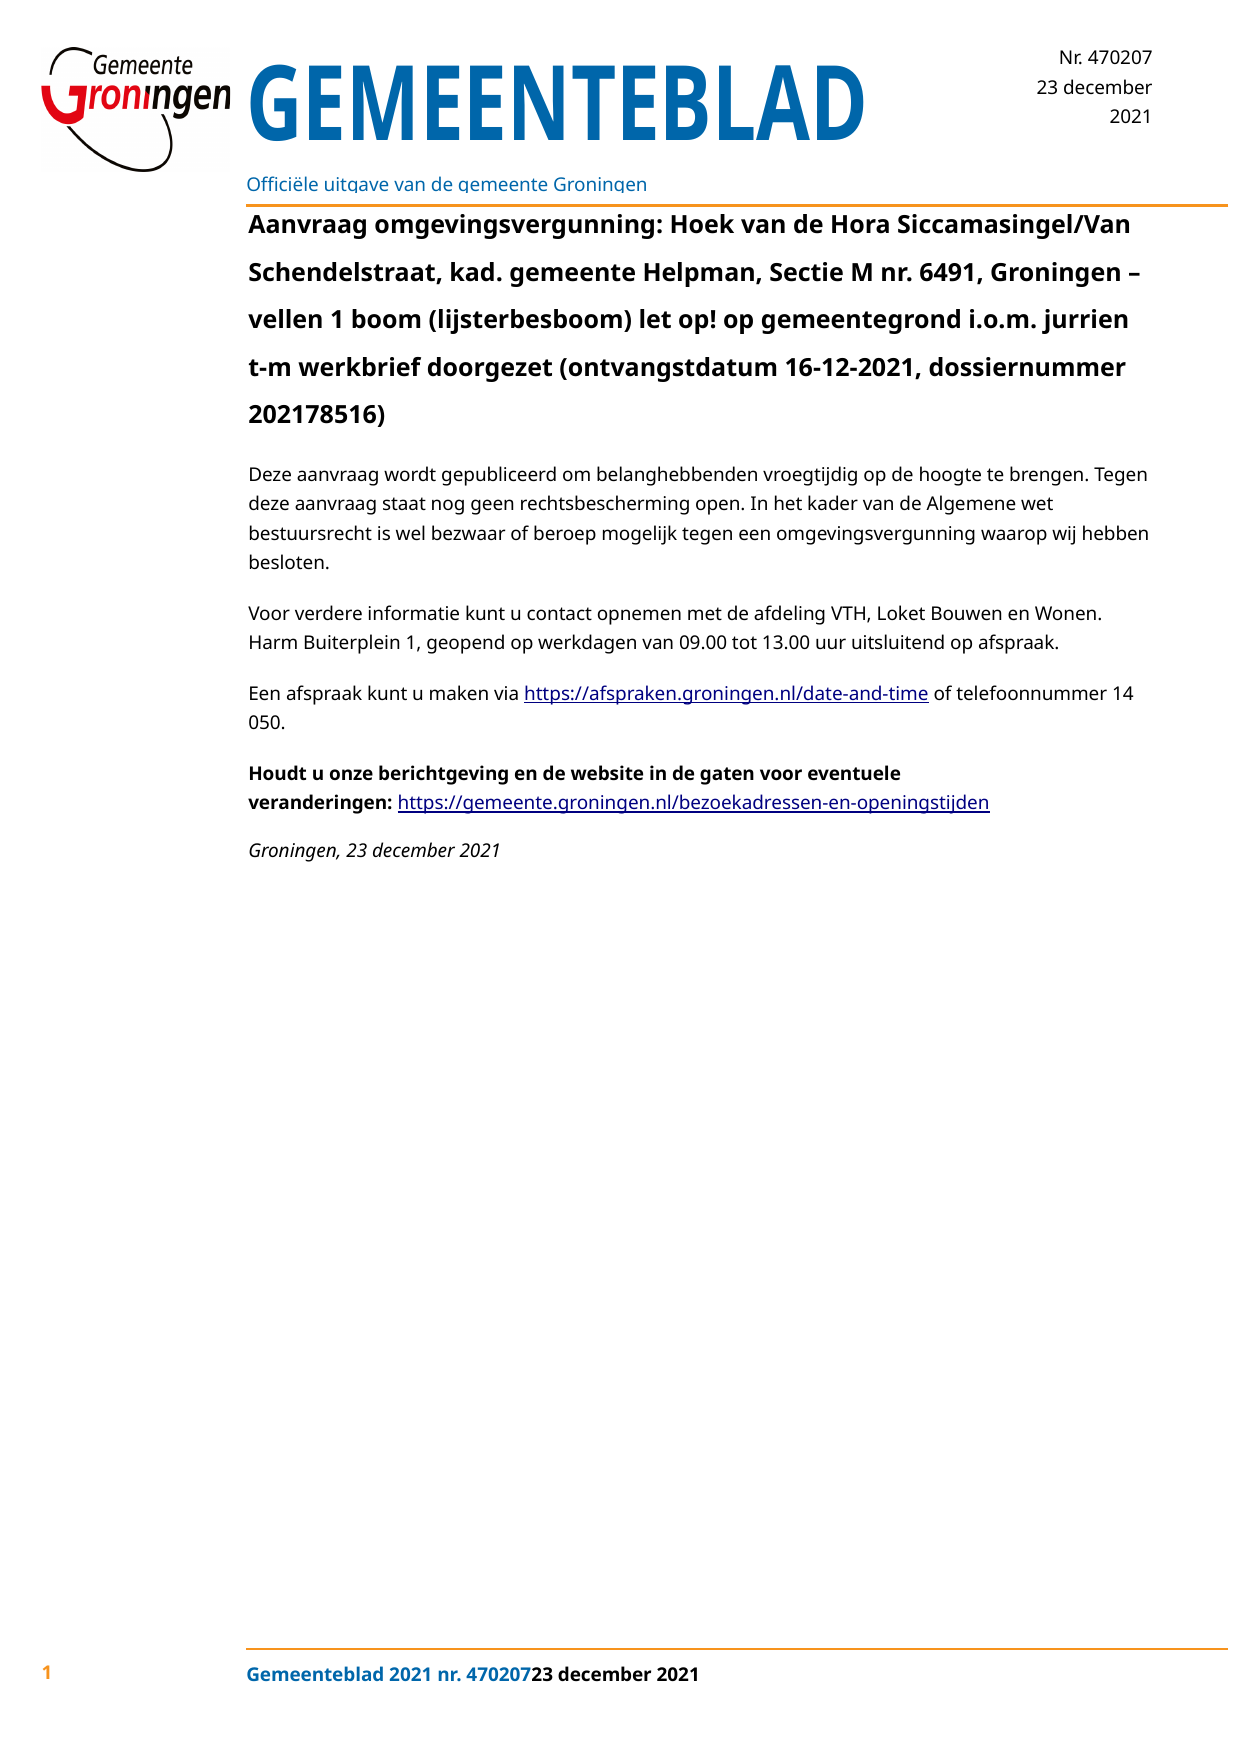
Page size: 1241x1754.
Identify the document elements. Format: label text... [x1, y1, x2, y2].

text Voor verdere informatie kunt u contact opnemen met de afdeling VTH, Loket Bouwen en Wonen. Harm Buiterplein 1, geopend op werkdagen van 09.00 tot 13.00 uur uitsluitend op afspraak. [248, 600, 1152, 655]
text Houdt u onze berichtgeving en de website in de gaten voor eventuele veranderingen: https://gemeente.groningen.nl/bezoekadressen-en-openingstijden [248, 760, 1152, 815]
picture [41, 47, 231, 172]
text Deze aanvraag wordt gepubliceerd om belanghebbenden vroegtijdig op de hoogte te brengen. Tegen deze aanvraag staat nog geen rechtsbescherming open. In het kader van de Algemene wet bestuursrecht is wel bezwaar of beroep mogelijk tegen een omgevingsvergunning waarop wij hebben besloten. [248, 461, 1152, 575]
text Een afspraak kunt u maken via https://afspraken.groningen.nl/date-and-time of telefoonnummer 14 050. [248, 680, 1152, 735]
text Aanvraag omgevingsvergunning: Hoek van de Hora Siccamasingel/Van Schendelstraat, kad. gemeente Helpman, Sectie M nr. 6491, Groningen – vellen 1 boom (lijsterbesboom) let op! op gemeentegrond i.o.m. jurrien t-m werkbrief doorgezet (ontvangstdatum 16-12-2021, dossiernummer 202178516) [248, 207, 1152, 431]
text Groningen, 23 december 2021 [248, 837, 1152, 863]
